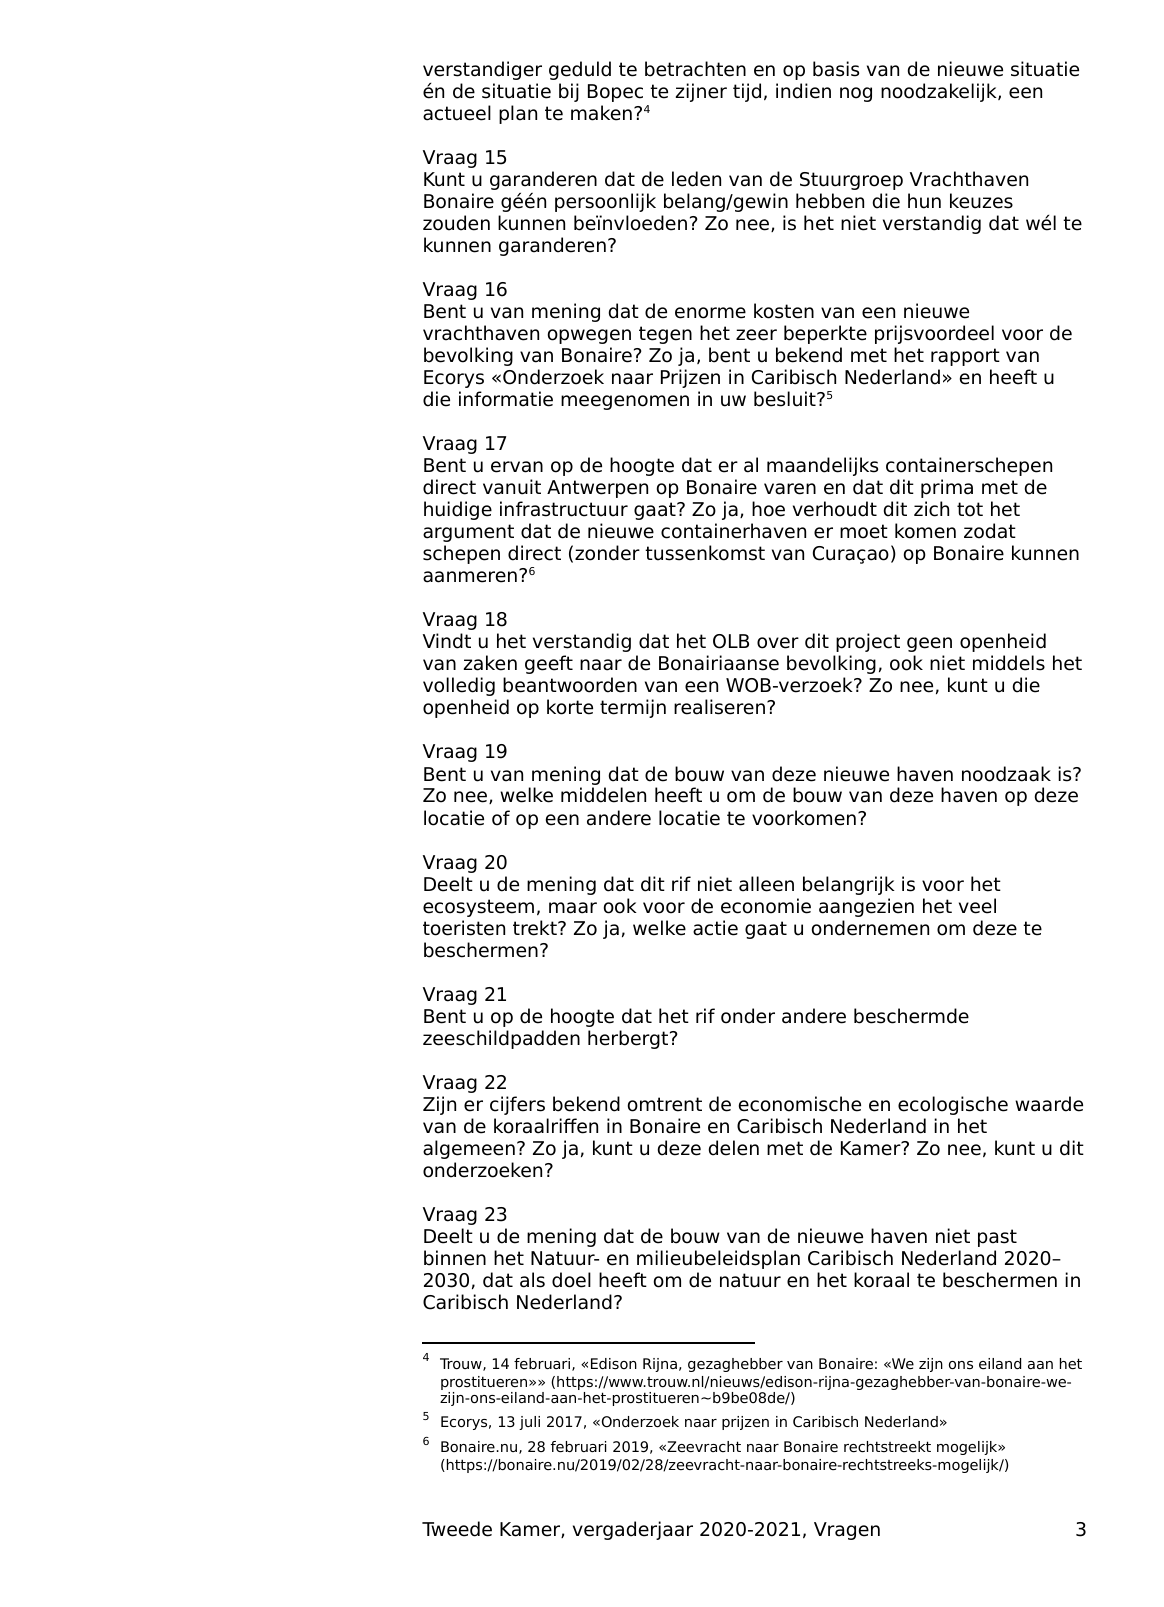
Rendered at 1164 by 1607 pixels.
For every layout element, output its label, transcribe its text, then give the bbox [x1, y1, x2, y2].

text Bonaire.nu, 28 februari 2019, «Zeevracht naar Bonaire rechtstreekt mogelijk» (https://bonaire.nu/2019/02/28/zeevracht-naar-bonaire-rechtstreeks-mogelijk/) [422, 1435, 1087, 1474]
text Vraag 20 [422, 852, 1087, 873]
text Zijn er cijfers bekend omtrent de economische en ecologische waarde van de koraalriffen in Bonaire en Caribisch Nederland in het algemeen? Zo ja, kunt u deze delen met de Kamer? Zo nee, kunt u dit onderzoeken? [422, 1094, 1087, 1182]
text Vindt u het verstandig dat het OLB over dit project geen openheid van zaken geeft naar de Bonairiaanse bevolking, ook niet middels het volledig beantwoorden van een WOB-verzoek? Zo nee, kunt u die openheid op korte termijn realiseren? [422, 631, 1087, 719]
text Bent u van mening dat de enorme kosten van een nieuwe vrachthaven opwegen tegen het zeer beperkte prijsvoordeel voor de bevolking van Bonaire? Zo ja, bent u bekend met het rapport van Ecorys «Onderzoek naar Prijzen in Caribisch Nederland» en heeft u die informatie meegenomen in uw besluit? [422, 301, 1087, 411]
text Vraag 23 [422, 1204, 1087, 1226]
text Bent u van mening dat de bouw van deze nieuwe haven noodzaak is? Zo nee, welke middelen heeft u om de bouw van deze haven op deze locatie of op een andere locatie te voorkomen? [422, 763, 1087, 829]
text Kunt u garanderen dat de leden van de Stuurgroep Vrachthaven Bonaire géén persoonlijk belang/gewin hebben die hun keuzes zouden kunnen beïnvloeden? Zo nee, is het niet verstandig dat wél te kunnen garanderen? [422, 169, 1087, 257]
text Trouw, 14 februari, «Edison Rijna, gezaghebber van Bonaire: «We zijn ons eiland aan het prostitueren»» (https://www.trouw.nl/nieuws/edison-rijna-gezaghebber-van-bonaire-we-zijn-ons-eiland-aan-het-prostitueren~b9be08de/) [422, 1352, 1087, 1407]
text Vraag 21 [422, 984, 1087, 1006]
text Ecorys, 13 juli 2017, «Onderzoek naar prijzen in Caribisch Nederland» [422, 1410, 1087, 1432]
text Vraag 17 [422, 433, 1087, 455]
text Vraag 15 [422, 147, 1087, 169]
text Deelt u de mening dat dit rif niet alleen belangrijk is voor het ecosysteem, maar ook voor de economie aangezien het veel toeristen trekt? Zo ja, welke actie gaat u ondernemen om deze te beschermen? [422, 873, 1087, 961]
text Vraag 16 [422, 279, 1087, 301]
text verstandiger geduld te betrachten en op basis van de nieuwe situatie én de situatie bij Bopec te zijner tijd, indien nog noodzakelijk, een actueel plan te maken? [422, 59, 1087, 125]
text Vraag 22 [422, 1072, 1087, 1094]
text Vraag 18 [422, 609, 1087, 631]
text Vraag 19 [422, 741, 1087, 763]
text Bent u ervan op de hoogte dat er al maandelijks containerschepen direct vanuit Antwerpen op Bonaire varen en dat dit prima met de huidige infrastructuur gaat? Zo ja, hoe verhoudt dit zich tot het argument dat de nieuwe containerhaven er moet komen zodat schepen direct (zonder tussenkomst van Curaçao) op Bonaire kunnen aanmeren? [422, 455, 1087, 587]
text Deelt u de mening dat de bouw van de nieuwe haven niet past binnen het Natuur- en milieubeleidsplan Caribisch Nederland 2020–2030, dat als doel heeft om de natuur en het koraal te beschermen in Caribisch Nederland? [422, 1226, 1087, 1314]
text Bent u op de hoogte dat het rif onder andere beschermde zeeschildpadden herbergt? [422, 1006, 1087, 1049]
